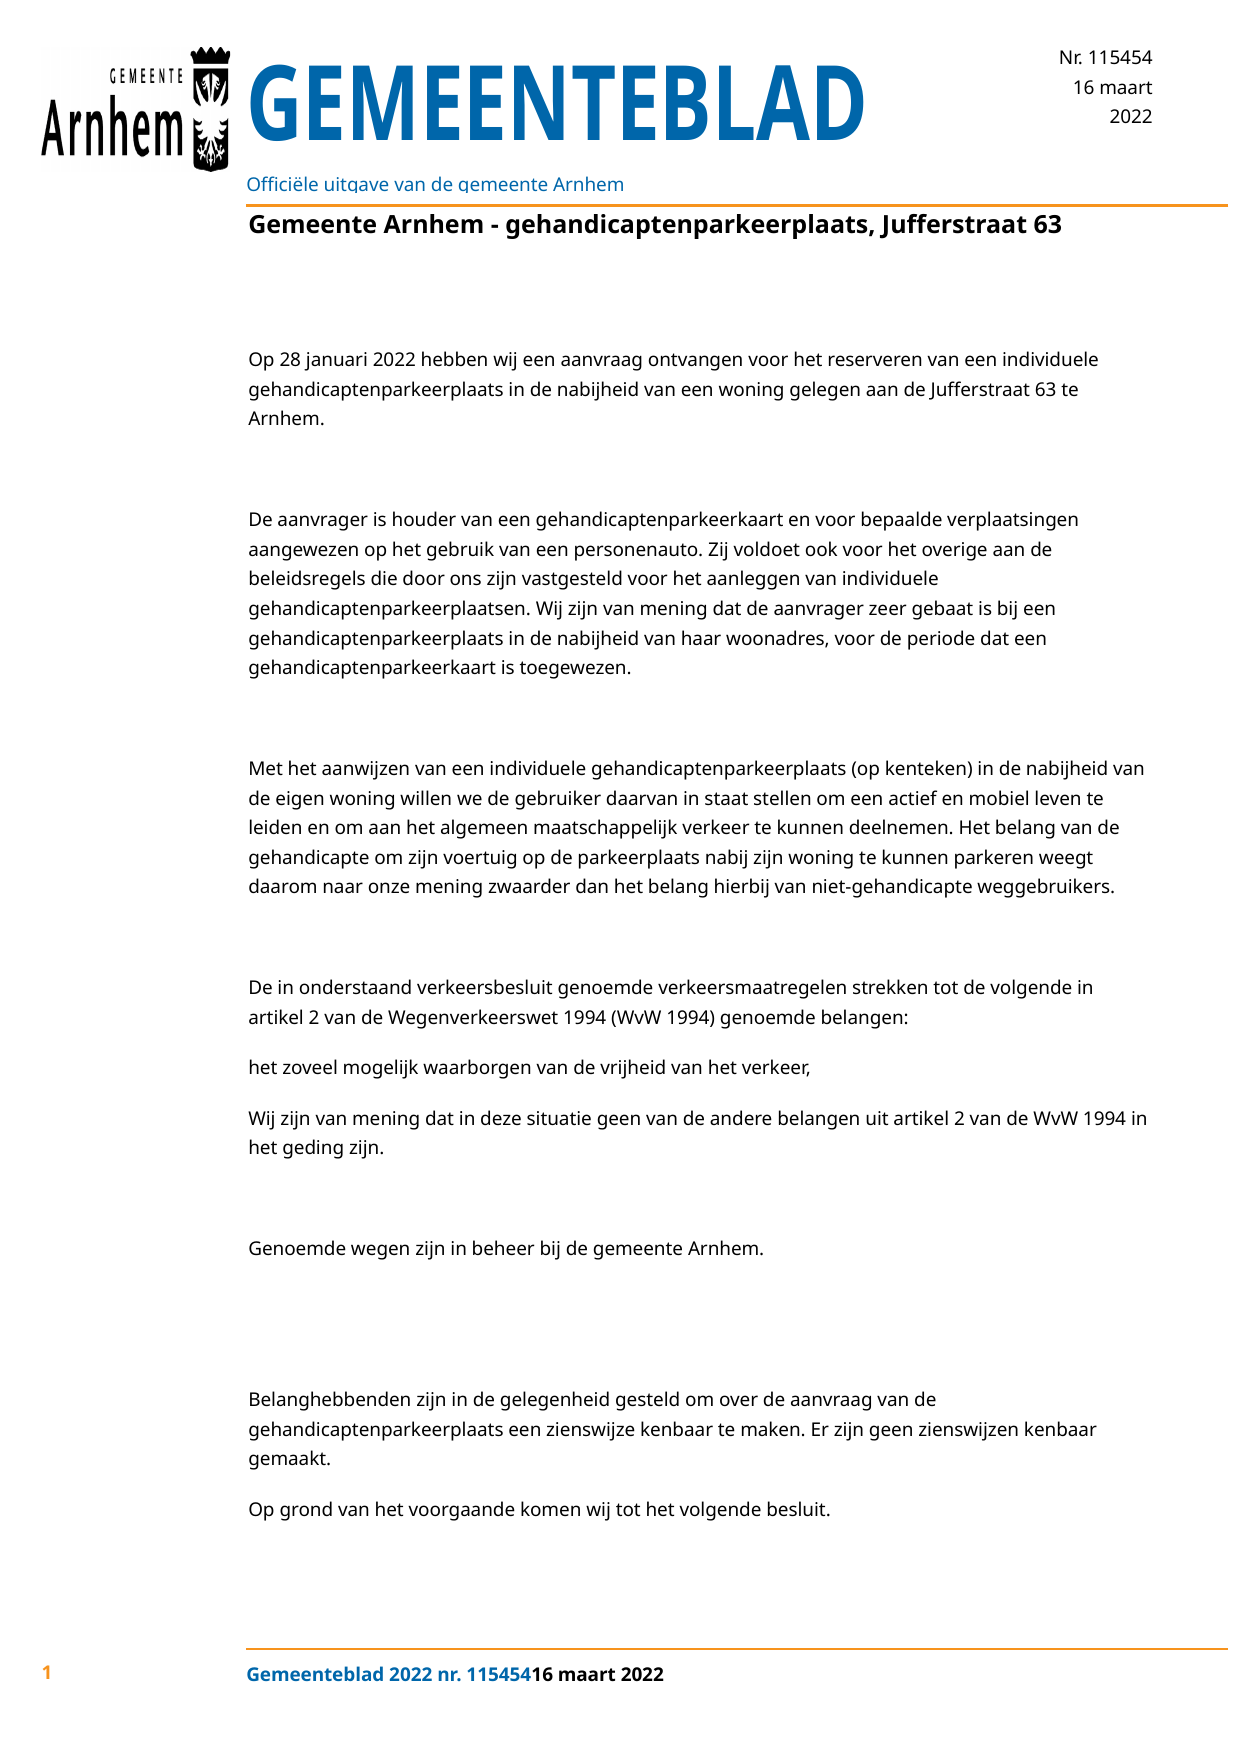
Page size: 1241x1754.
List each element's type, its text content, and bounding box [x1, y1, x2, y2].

text Met het aanwijzen van een individuele gehandicaptenparkeerplaats (op kenteken) in de nabijheid van de eigen woning willen we de gebruiker daarvan in staat stellen om een actief en mobiel leven te leiden en om aan het algemeen maatschappelijk verkeer te kunnen deelnemen. Het belang van de gehandicapte om zijn voertuig op de parkeerplaats nabij zijn woning te kunnen parkeren weegt daarom naar onze mening zwaarder dan het belang hierbij van niet-gehandicapte weggebruikers. [248, 755, 1152, 899]
text Op 28 januari 2022 hebben wij een aanvraag ontvangen voor het reserveren van een individuele gehandicaptenparkeerplaats in de nabijheid van een woning gelegen aan de Jufferstraat 63 te Arnhem. [248, 346, 1152, 431]
picture [41, 47, 231, 172]
text Gemeente Arnhem - gehandicaptenparkeerplaats, Jufferstraat 63 [248, 207, 1152, 241]
text Genoemde wegen zijn in beheer bij de gemeente Arnhem. [248, 1235, 1152, 1261]
text Belanghebbenden zijn in de gelegenheid gesteld om over de aanvraag van de gehandicaptenparkeerplaats een zienswijze kenbaar te maken. Er zijn geen zienswijzen kenbaar gemaakt. [248, 1386, 1152, 1471]
text Op grond van het voorgaande komen wij tot het volgende besluit. [248, 1496, 1152, 1522]
text De aanvrager is houder van een gehandicaptenparkeerkaart en voor bepaalde verplaatsingen aangewezen op het gebruik van een personenauto. Zij voldoet ook voor het overige aan de beleidsregels die door ons zijn vastgesteld voor het aanleggen van individuele gehandicaptenparkeerplaatsen. Wij zijn van mening dat de aanvrager zeer gebaat is bij een gehandicaptenparkeerplaats in de nabijheid van haar woonadres, voor de periode dat een gehandicaptenparkeerkaart is toegewezen. [248, 506, 1152, 680]
text Wij zijn van mening dat in deze situatie geen van de andere belangen uit artikel 2 van de WvW 1994 in het geding zijn. [248, 1105, 1152, 1160]
text het zoveel mogelijk waarborgen van de vrijheid van het verkeer, [248, 1054, 1152, 1080]
text De in onderstaand verkeersbesluit genoemde verkeersmaatregelen strekken tot de volgende in artikel 2 van de Wegenverkeerswet 1994 (WvW 1994) genoemde belangen: [248, 974, 1152, 1030]
